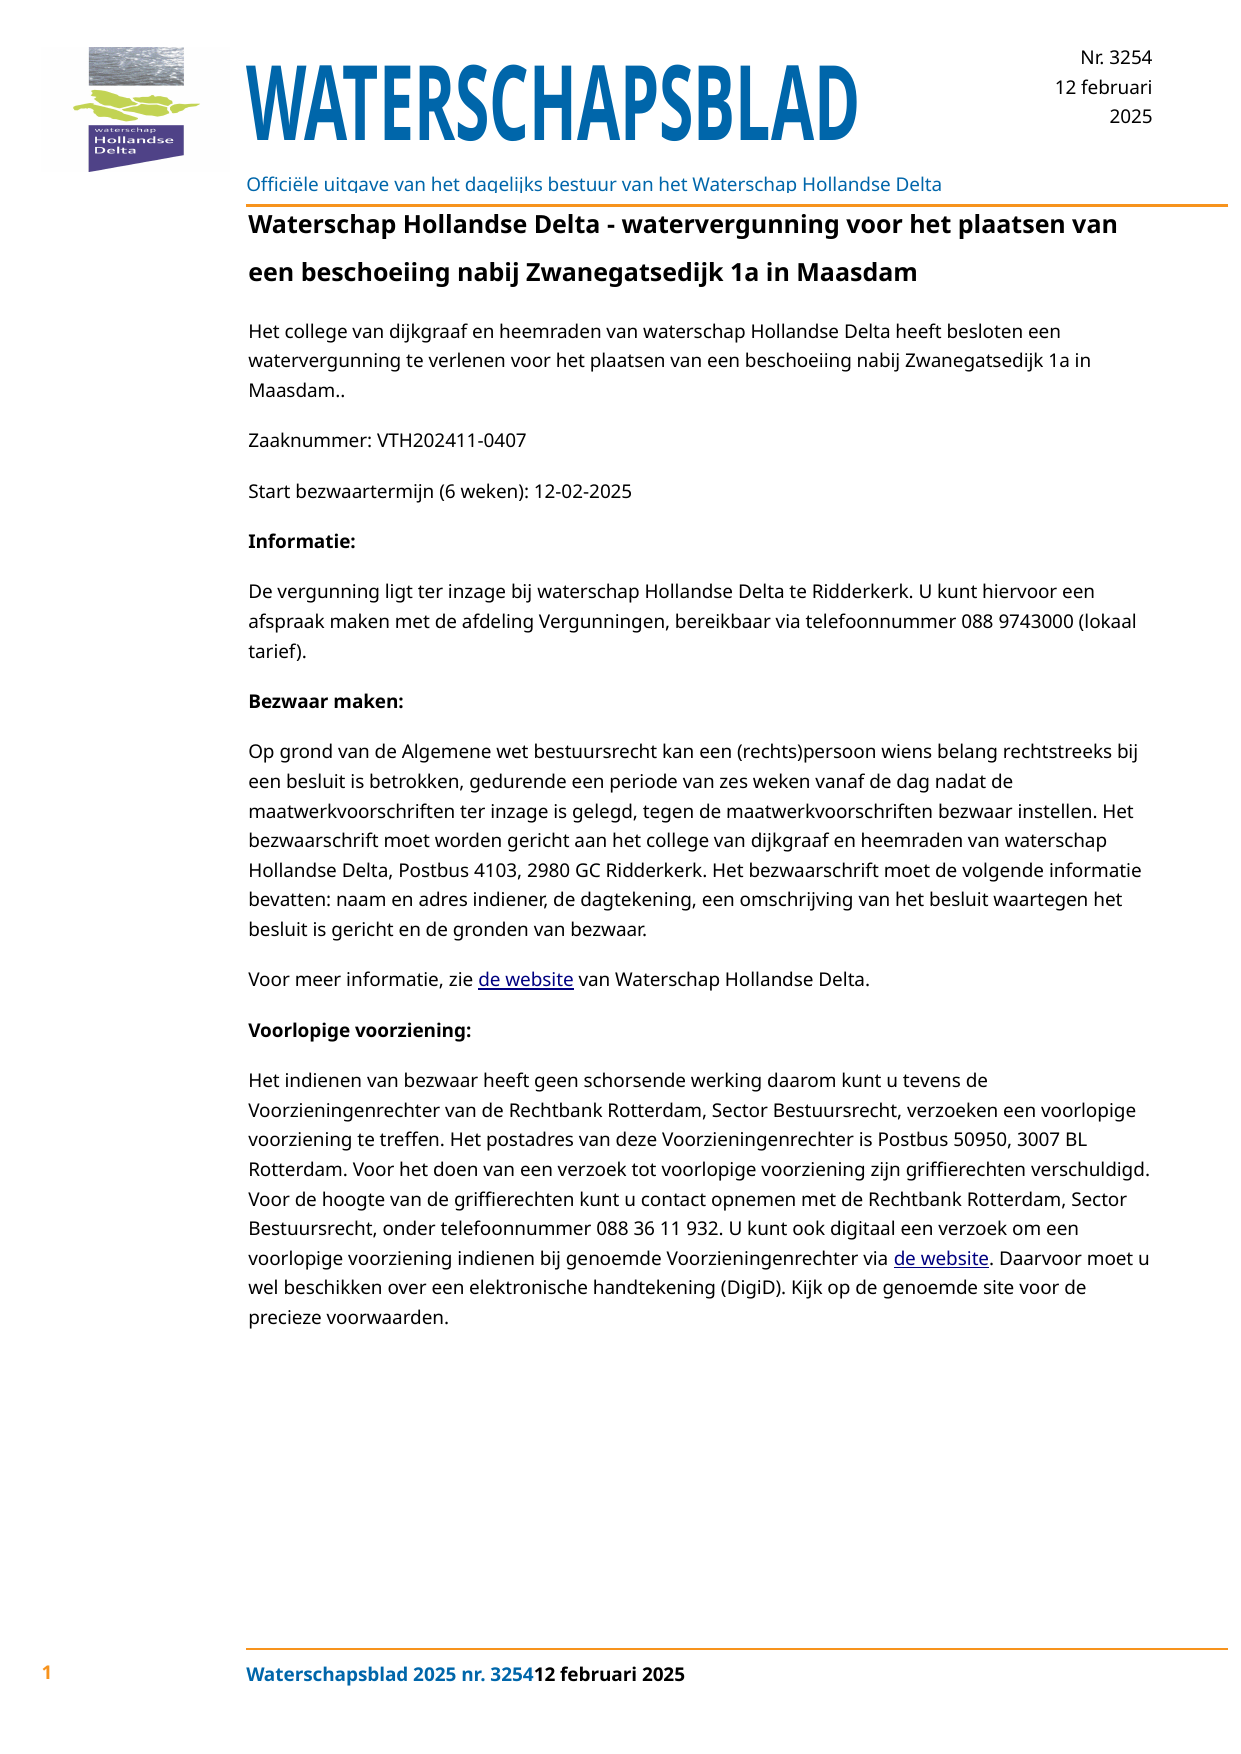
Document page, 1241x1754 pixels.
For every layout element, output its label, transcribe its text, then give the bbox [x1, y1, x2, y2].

text De vergunning ligt ter inzage bij waterschap Hollandse Delta te Ridderkerk. U kunt hiervoor een afspraak maken met de afdeling Vergunningen, bereikbaar via telefoonnummer 088 9743000 (lokaal tarief). [248, 579, 1152, 664]
text Informatie: [248, 528, 1152, 554]
picture [41, 47, 231, 172]
text Waterschap Hollandse Delta - watervergunning voor het plaatsen van een beschoeiing nabij Zwanegatsedijk 1a in Maasdam [248, 207, 1152, 288]
text Op grond van de Algemene wet bestuursrecht kan een (rechts)persoon wiens belang rechtstreeks bij een besluit is betrokken, gedurende een periode van zes weken vanaf de dag nadat de maatwerkvoorschriften ter inzage is gelegd, tegen de maatwerkvoorschriften bezwaar instellen. Het bezwaarschrift moet worden gericht aan het college van dijkgraaf en heemraden van waterschap Hollandse Delta, Postbus 4103, 2980 GC Ridderkerk. Het bezwaarschrift moet de volgende informatie bevatten: naam en adres indiener, de dagtekening, een omschrijving van het besluit waartegen het besluit is gericht en de gronden van bezwaar. [248, 739, 1152, 942]
text Start bezwaartermijn (6 weken): 12-02-2025 [248, 478, 1152, 504]
text Voorlopige voorziening: [248, 1017, 1152, 1043]
text Zaaknummer: VTH202411-0407 [248, 427, 1152, 453]
text Bezwaar maken: [248, 688, 1152, 714]
text Voor meer informatie, zie de website van Waterschap Hollandse Delta. [248, 967, 1152, 992]
text Het college van dijkgraaf en heemraden van waterschap Hollandse Delta heeft besloten een watervergunning te verlenen voor het plaatsen van een beschoeiing nabij Zwanegatsedijk 1a in Maasdam.. [248, 318, 1152, 403]
text Het indienen van bezwaar heeft geen schorsende werking daarom kunt u tevens de Voorzieningenrechter van de Rechtbank Rotterdam, Sector Bestuursrecht, verzoeken een voorlopige voorziening te treffen. Het postadres van deze Voorzieningenrechter is Postbus 50950, 3007 BL Rotterdam. Voor het doen van een verzoek tot voorlopige voorziening zijn griffierechten verschuldigd. Voor de hoogte van de griffierechten kunt u contact opnemen met de Rechtbank Rotterdam, Sector Bestuursrecht, onder telefoonnummer 088 36 11 932. U kunt ook digitaal een verzoek om een voorlopige voorziening indienen bij genoemde Voorzieningenrechter via de website. Daarvoor moet u wel beschikken over een elektronische handtekening (DigiD). Kijk op de genoemde site voor de precieze voorwaarden. [248, 1067, 1152, 1330]
